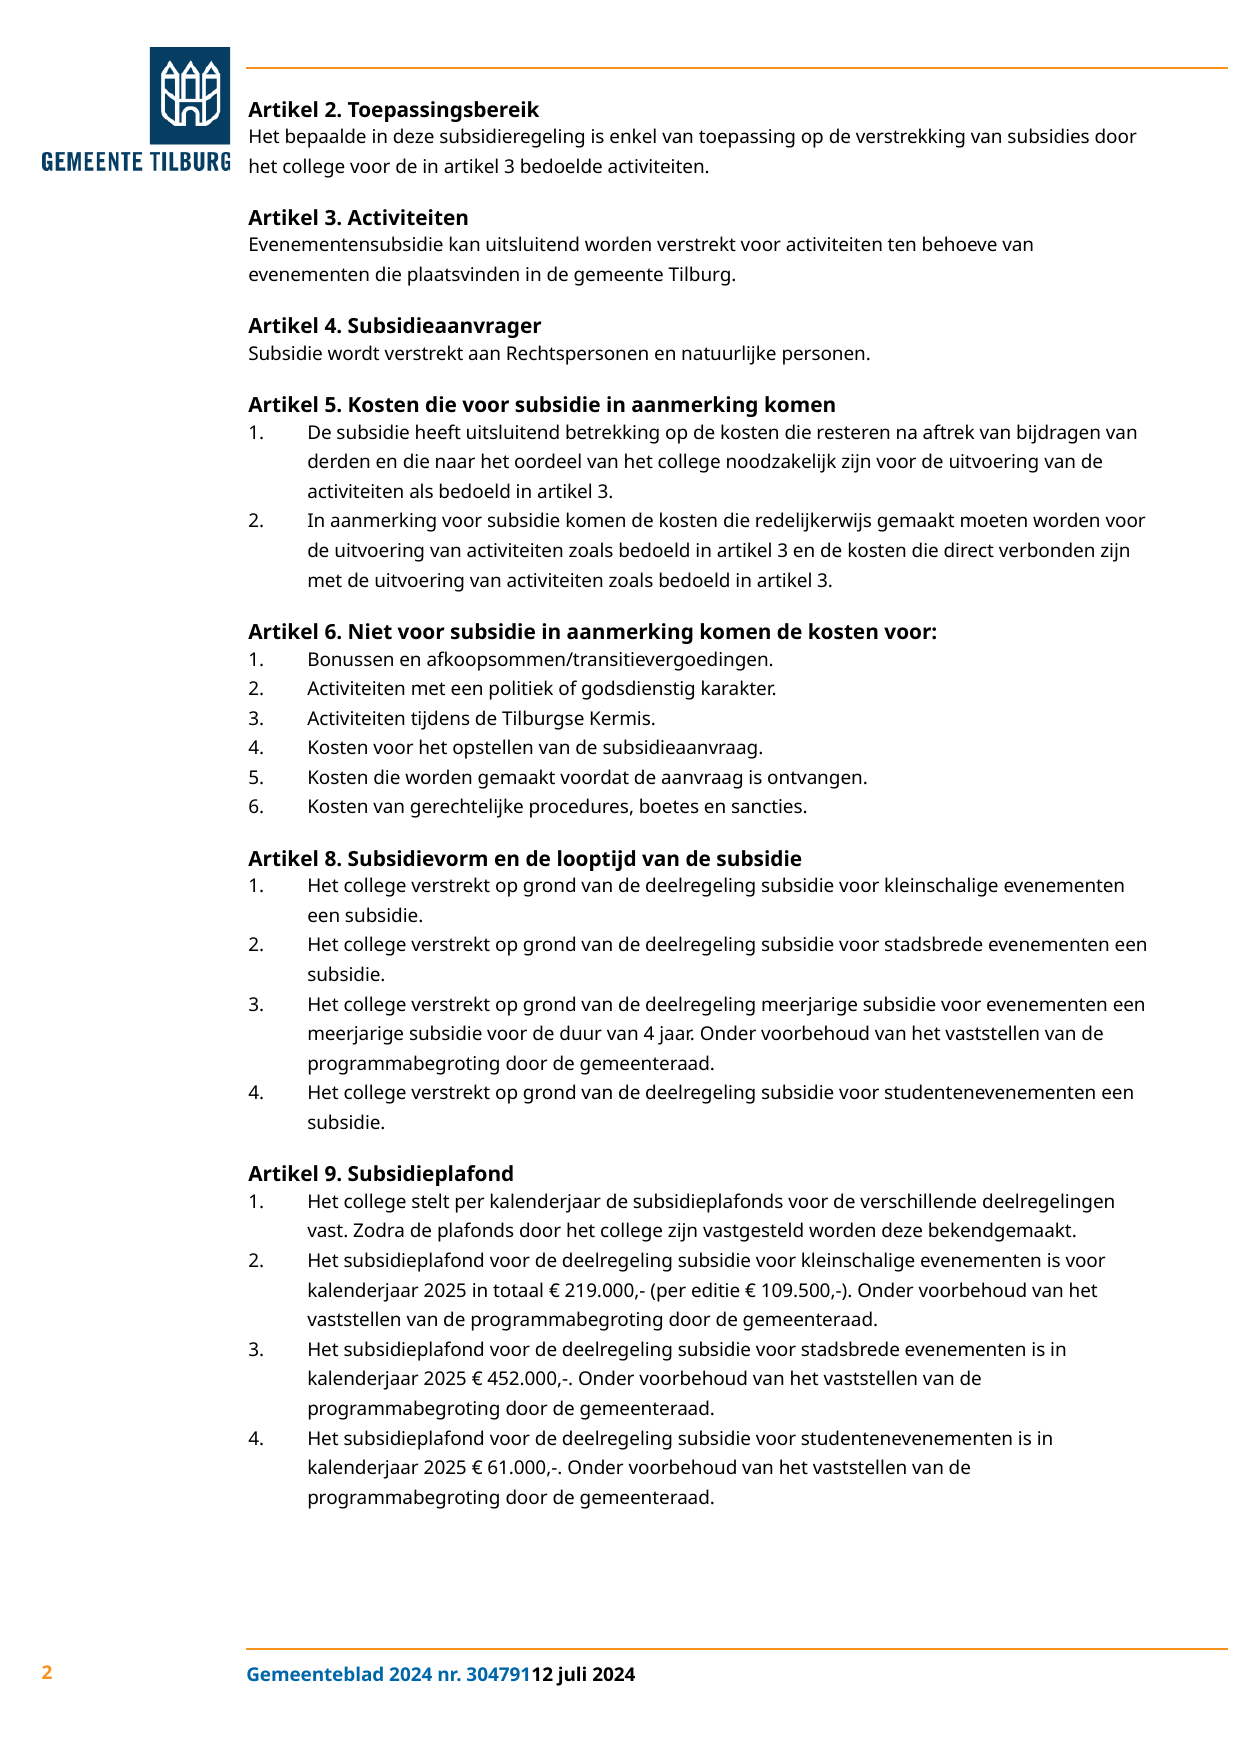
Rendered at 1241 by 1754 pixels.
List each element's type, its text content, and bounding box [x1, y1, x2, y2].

text Subsidie wordt verstrekt aan Rechtspersonen en natuurlijke personen. [248, 340, 1152, 366]
text Artikel 8. Subsidievorm en de looptijd van de subsidie [248, 844, 1152, 872]
list Het college verstrekt op grond van de deelregeling subsidie voor studentenevenementen een subsidie. [248, 1079, 1152, 1135]
list Het college verstrekt op grond van de deelregeling meerjarige subsidie voor evenementen een meerjarige subsidie voor de duur van 4 jaar. Onder voorbehoud van het vaststellen van de programmabegroting door de gemeenteraad. [248, 991, 1152, 1076]
list Het subsidieplafond voor de deelregeling subsidie voor stadsbrede evenementen is in kalenderjaar 2025 € 452.000,-. Onder voorbehoud van het vaststellen van de programmabegroting door de gemeenteraad. [248, 1336, 1152, 1421]
picture [41, 47, 231, 172]
list Het college stelt per kalenderjaar de subsidieplafonds voor de verschillende deelregelingen vast. Zodra de plafonds door het college zijn vastgesteld worden deze bekendgemaakt. [248, 1188, 1152, 1243]
text Artikel 3. Activiteiten [248, 203, 1152, 232]
list Kosten die worden gemaakt voordat de aanvraag is ontvangen. [248, 764, 1152, 790]
list Activiteiten tijdens de Tilburgse Kermis. [248, 705, 1152, 731]
text Artikel 5. Kosten die voor subsidie in aanmerking komen [248, 391, 1152, 419]
text Evenementensubsidie kan uitsluitend worden verstrekt voor activiteiten ten behoeve van evenementen die plaatsvinden in de gemeente Tilburg. [248, 232, 1152, 287]
text Het bepaalde in deze subsidieregeling is enkel van toepassing op de verstrekking van subsidies door het college voor de in artikel 3 bedoelde activiteiten. [248, 123, 1152, 178]
list Het subsidieplafond voor de deelregeling subsidie voor kleinschalige evenementen is voor kalenderjaar 2025 in totaal € 219.000,- (per editie € 109.500,-). Onder voorbehoud van het vaststellen van de programmabegroting door de gemeenteraad. [248, 1247, 1152, 1332]
text Artikel 6. Niet voor subsidie in aanmerking komen de kosten voor: [248, 617, 1152, 646]
list Het college verstrekt op grond van de deelregeling subsidie voor stadsbrede evenementen een subsidie. [248, 932, 1152, 987]
list Het subsidieplafond voor de deelregeling subsidie voor studentenevenementen is in kalenderjaar 2025 € 61.000,-. Onder voorbehoud van het vaststellen van de programmabegroting door de gemeenteraad. [248, 1425, 1152, 1509]
list Kosten van gerechtelijke procedures, boetes en sancties. [248, 794, 1152, 819]
list Het college verstrekt op grond van de deelregeling subsidie voor kleinschalige evenementen een subsidie. [248, 872, 1152, 928]
list In aanmerking voor subsidie komen de kosten die redelijkerwijs gemaakt moeten worden voor de uitvoering van activiteiten zoals bedoeld in artikel 3 en de kosten die direct verbonden zijn met de uitvoering van activiteiten zoals bedoeld in artikel 3. [248, 508, 1152, 593]
text Artikel 2. Toepassingsbereik [248, 95, 1152, 123]
list De subsidie heeft uitsluitend betrekking op de kosten die resteren na aftrek van bijdragen van derden en die naar het oordeel van het college noodzakelijk zijn voor de uitvoering van de activiteiten als bedoeld in artikel 3. [248, 419, 1152, 504]
text Artikel 4. Subsidieaanvrager [248, 312, 1152, 340]
list Bonussen en afkoopsommen/transitievergoedingen. [248, 646, 1152, 671]
text Artikel 9. Subsidieplafond [248, 1159, 1152, 1188]
list Activiteiten met een politiek of godsdienstig karakter. [248, 675, 1152, 701]
list Kosten voor het opstellen van de subsidieaanvraag. [248, 734, 1152, 760]
